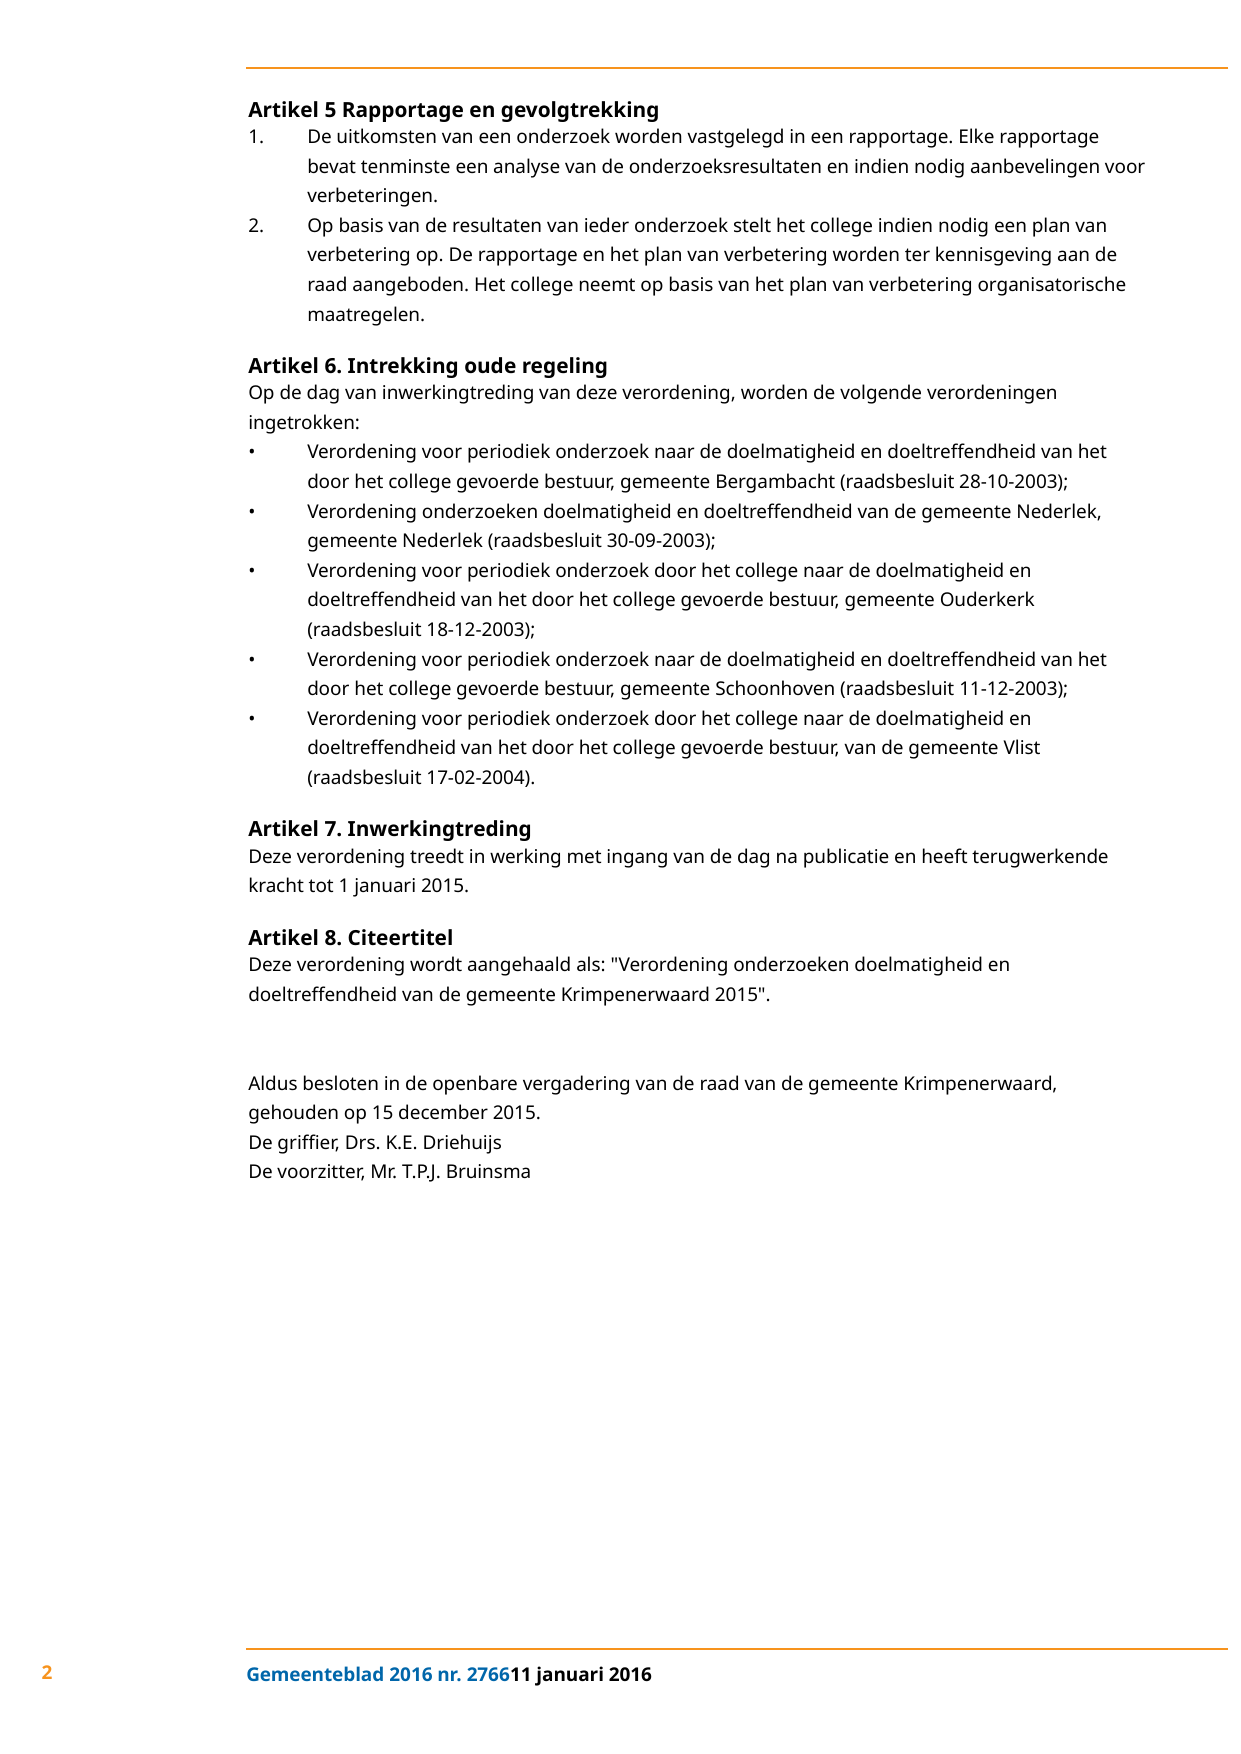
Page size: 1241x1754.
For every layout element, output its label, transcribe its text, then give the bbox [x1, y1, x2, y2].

list De uitkomsten van een onderzoek worden vastgelegd in een rapportage. Elke rapportage bevat tenminste een analyse van de onderzoeksresultaten en indien nodig aanbevelingen voor verbeteringen. [248, 123, 1152, 208]
list Verordening voor periodiek onderzoek door het college naar de doelmatigheid en doeltreffendheid van het door het college gevoerde bestuur, van de gemeente Vlist (raadsbesluit 17-02-2004). [248, 705, 1152, 790]
text Artikel 5 Rapportage en gevolgtrekking [248, 95, 1152, 123]
list Op basis van de resultaten van ieder onderzoek stelt het college indien nodig een plan van verbetering op. De rapportage en het plan van verbetering worden ter kennisgeving aan de raad aangeboden. Het college neemt op basis van het plan van verbetering organisatorische maatregelen. [248, 212, 1152, 326]
text De griffier, Drs. K.E. Driehuijs [248, 1129, 1152, 1155]
text Artikel 6. Intrekking oude regeling [248, 351, 1152, 379]
text Artikel 7. Inwerkingtreding [248, 814, 1152, 843]
list Verordening voor periodiek onderzoek naar de doelmatigheid en doeltreffendheid van het door het college gevoerde bestuur, gemeente Schoonhoven (raadsbesluit 11-12-2003); [248, 646, 1152, 701]
text Deze verordening wordt aangehaald als: "Verordening onderzoeken doelmatigheid en doeltreffendheid van de gemeente Krimpenerwaard 2015". [248, 951, 1152, 1007]
list Verordening voor periodiek onderzoek naar de doelmatigheid en doeltreffendheid van het door het college gevoerde bestuur, gemeente Bergambacht (raadsbesluit 28-10-2003); [248, 439, 1152, 494]
text Op de dag van inwerkingtreding van deze verordening, worden de volgende verordeningen ingetrokken: [248, 379, 1152, 435]
text De voorzitter, Mr. T.P.J. Bruinsma [248, 1158, 1152, 1184]
text Aldus besloten in de openbare vergadering van de raad van de gemeente Krimpenerwaard, gehouden op 15 december 2015. [248, 1070, 1152, 1125]
list Verordening onderzoeken doelmatigheid en doeltreffendheid van de gemeente Nederlek, gemeente Nederlek (raadsbesluit 30-09-2003); [248, 498, 1152, 553]
picture [41, 47, 231, 172]
text Deze verordening treedt in werking met ingang van de dag na publicatie en heeft terugwerkende kracht tot 1 januari 2015. [248, 843, 1152, 898]
list Verordening voor periodiek onderzoek door het college naar de doelmatigheid en doeltreffendheid van het door het college gevoerde bestuur, gemeente Ouderkerk (raadsbesluit 18-12-2003); [248, 557, 1152, 642]
text Artikel 8. Citeertitel [248, 923, 1152, 951]
